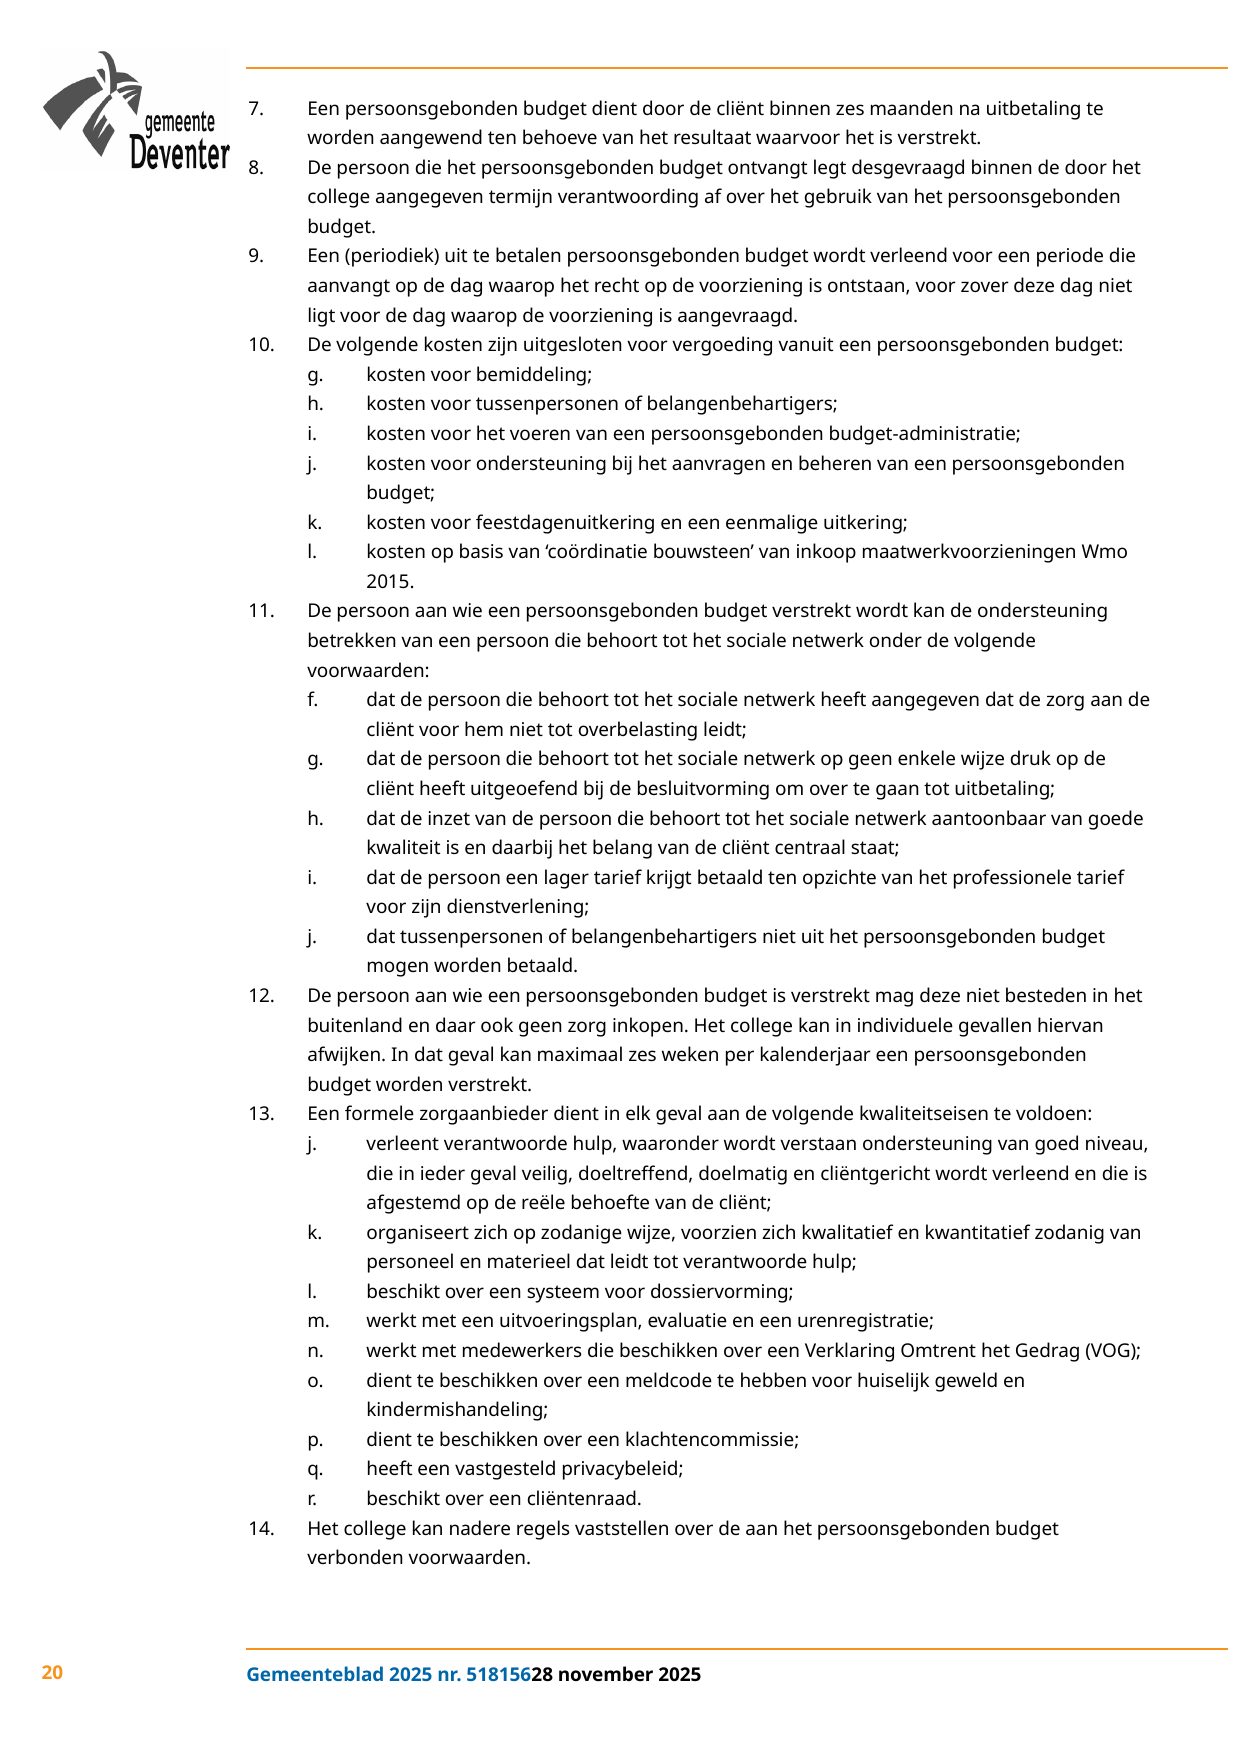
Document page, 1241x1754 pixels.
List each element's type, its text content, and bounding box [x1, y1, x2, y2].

list beschikt over een systeem voor dossiervorming; [307, 1278, 1152, 1304]
list De persoon aan wie een persoonsgebonden budget is verstrekt mag deze niet besteden in het buitenland en daar ook geen zorg inkopen. Het college kan in individuele gevallen hiervan afwijken. In dat geval kan maximaal zes weken per kalenderjaar een persoonsgebonden budget worden verstrekt. [248, 982, 1152, 1097]
list De persoon die het persoonsgebonden budget ontvangt legt desgevraagd binnen de door het college aangegeven termijn verantwoording af over het gebruik van het persoonsgebonden budget. [248, 154, 1152, 239]
list kosten voor tussenpersonen of belangenbehartigers; [307, 391, 1152, 416]
list Een formele zorgaanbieder dient in elk geval aan de volgende kwaliteitseisen te voldoen: [248, 1101, 1152, 1126]
list kosten voor ondersteuning bij het aanvragen en beheren van een persoonsgebonden budget; [307, 450, 1152, 505]
list dat de persoon die behoort tot het sociale netwerk op geen enkele wijze druk op de cliënt heeft uitgeoefend bij de besluitvorming om over te gaan tot uitbetaling; [307, 746, 1152, 801]
list kosten voor feestdagenuitkering en een eenmalige uitkering; [307, 509, 1152, 535]
list werkt met een uitvoeringsplan, evaluatie en een urenregistratie; [307, 1308, 1152, 1333]
list Een (periodiek) uit te betalen persoonsgebonden budget wordt verleend voor een periode die aanvangt op de dag waarop het recht op de voorziening is ontstaan, voor zover deze dag niet ligt voor de dag waarop de voorziening is aangevraagd. [248, 243, 1152, 328]
list De volgende kosten zijn uitgesloten voor vergoeding vanuit een persoonsgebonden budget: [248, 331, 1152, 357]
list dient te beschikken over een klachtencommissie; [307, 1426, 1152, 1452]
list dat tussenpersonen of belangenbehartigers niet uit het persoonsgebonden budget mogen worden betaald. [307, 923, 1152, 978]
list dat de persoon die behoort tot het sociale netwerk heeft aangegeven dat de zorg aan de cliënt voor hem niet tot overbelasting leidt; [307, 686, 1152, 742]
list verleent verantwoorde hulp, waaronder wordt verstaan ondersteuning van goed niveau, die in ieder geval veilig, doeltreffend, doelmatig en cliëntgericht wordt verleend en die is afgestemd op de reële behoefte van de cliënt; [307, 1130, 1152, 1215]
list organiseert zich op zodanige wijze, voorzien zich kwalitatief en kwantitatief zodanig van personeel en materieel dat leidt tot verantwoorde hulp; [307, 1219, 1152, 1274]
list dient te beschikken over een meldcode te hebben voor huiselijk geweld en kindermishandeling; [307, 1367, 1152, 1422]
list beschikt over een cliëntenraad. [307, 1485, 1152, 1511]
list dat de persoon een lager tarief krijgt betaald ten opzichte van het professionele tarief voor zijn dienstverlening; [307, 864, 1152, 919]
list kosten voor bemiddeling; [307, 361, 1152, 387]
list De persoon aan wie een persoonsgebonden budget verstrekt wordt kan de ondersteuning betrekken van een persoon die behoort tot het sociale netwerk onder de volgende voorwaarden: [248, 598, 1152, 683]
list kosten voor het voeren van een persoonsgebonden budget-administratie; [307, 420, 1152, 446]
picture [41, 47, 231, 172]
list dat de inzet van de persoon die behoort tot het sociale netwerk aantoonbaar van goede kwaliteit is en daarbij het belang van de cliënt centraal staat; [307, 805, 1152, 860]
list werkt met medewerkers die beschikken over een Verklaring Omtrent het Gedrag (VOG); [307, 1337, 1152, 1363]
list Het college kan nadere regels vaststellen over de aan het persoonsgebonden budget verbonden voorwaarden. [248, 1515, 1152, 1570]
list kosten op basis van ‘coördinatie bouwsteen’ van inkoop maatwerkvoorzieningen Wmo 2015. [307, 538, 1152, 594]
list Een persoonsgebonden budget dient door de cliënt binnen zes maanden na uitbetaling te worden aangewend ten behoeve van het resultaat waarvoor het is verstrekt. [248, 95, 1152, 150]
list heeft een vastgesteld privacybeleid; [307, 1456, 1152, 1481]
